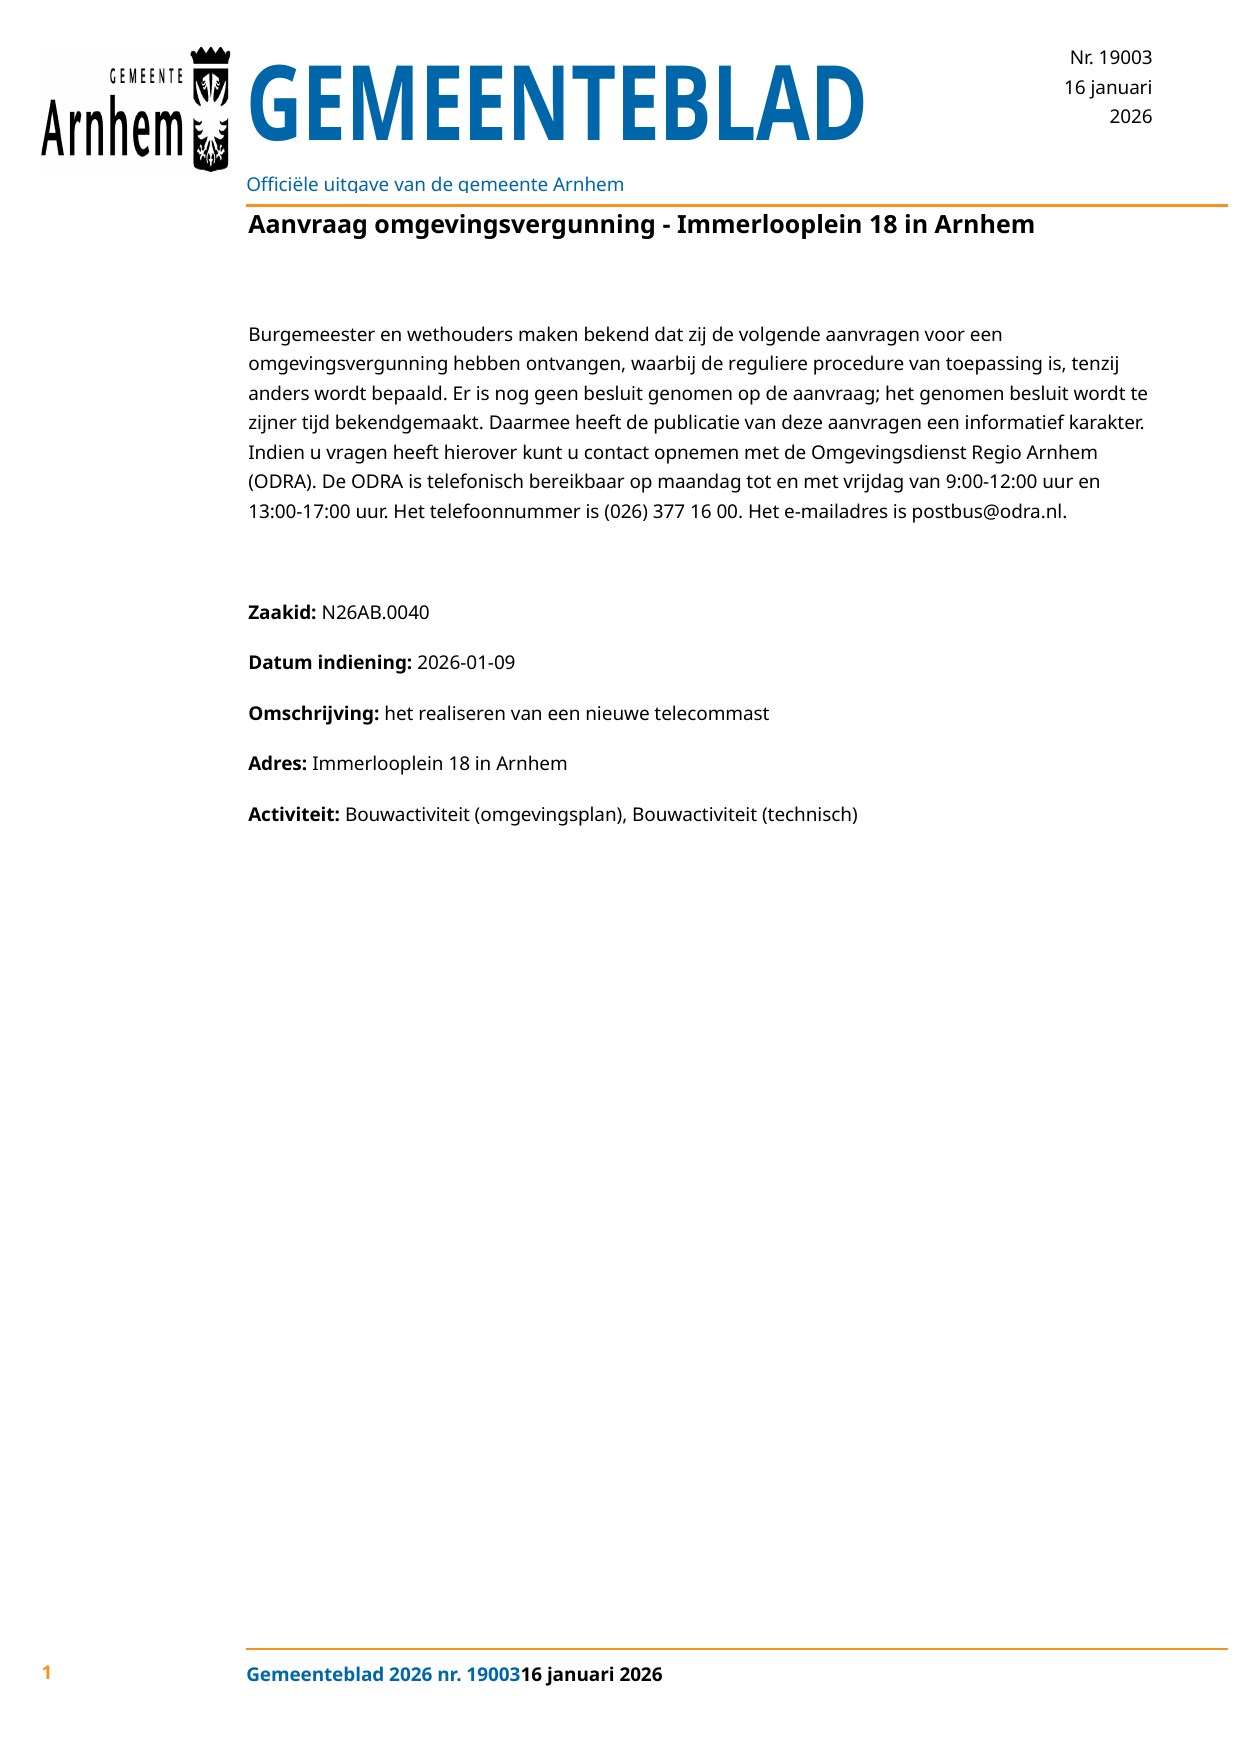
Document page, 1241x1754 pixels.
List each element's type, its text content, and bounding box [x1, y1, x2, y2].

text Adres: Immerlooplein 18 in Arnhem [248, 750, 1152, 776]
text Omschrijving: het realiseren van een nieuwe telecommast [248, 700, 1152, 726]
text Burgemeester en wethouders maken bekend dat zij de volgende aanvragen voor een omgevingsvergunning hebben ontvangen, waarbij de reguliere procedure van toepassing is, tenzij anders wordt bepaald. Er is nog geen besluit genomen op de aanvraag; het genomen besluit wordt te zijner tijd bekendgemaakt. Daarmee heeft de publicatie van deze aanvragen een informatief karakter. Indien u vragen heeft hierover kunt u contact opnemen met de Omgevingsdienst Regio Arnhem (ODRA). De ODRA is telefonisch bereikbaar op maandag tot en met vrijdag van 9:00-12:00 uur en 13:00-17:00 uur. Het telefoonnummer is (026) 377 16 00. Het e-mailadres is postbus@odra.nl. [248, 321, 1152, 524]
text Datum indiening: 2026-01-09 [248, 649, 1152, 675]
text Zaakid: N26AB.0040 [248, 599, 1152, 625]
text Aanvraag omgevingsvergunning - Immerlooplein 18 in Arnhem [248, 207, 1152, 241]
text Activiteit: Bouwactiviteit (omgevingsplan), Bouwactiviteit (technisch) [248, 801, 1152, 826]
picture [41, 47, 231, 172]
